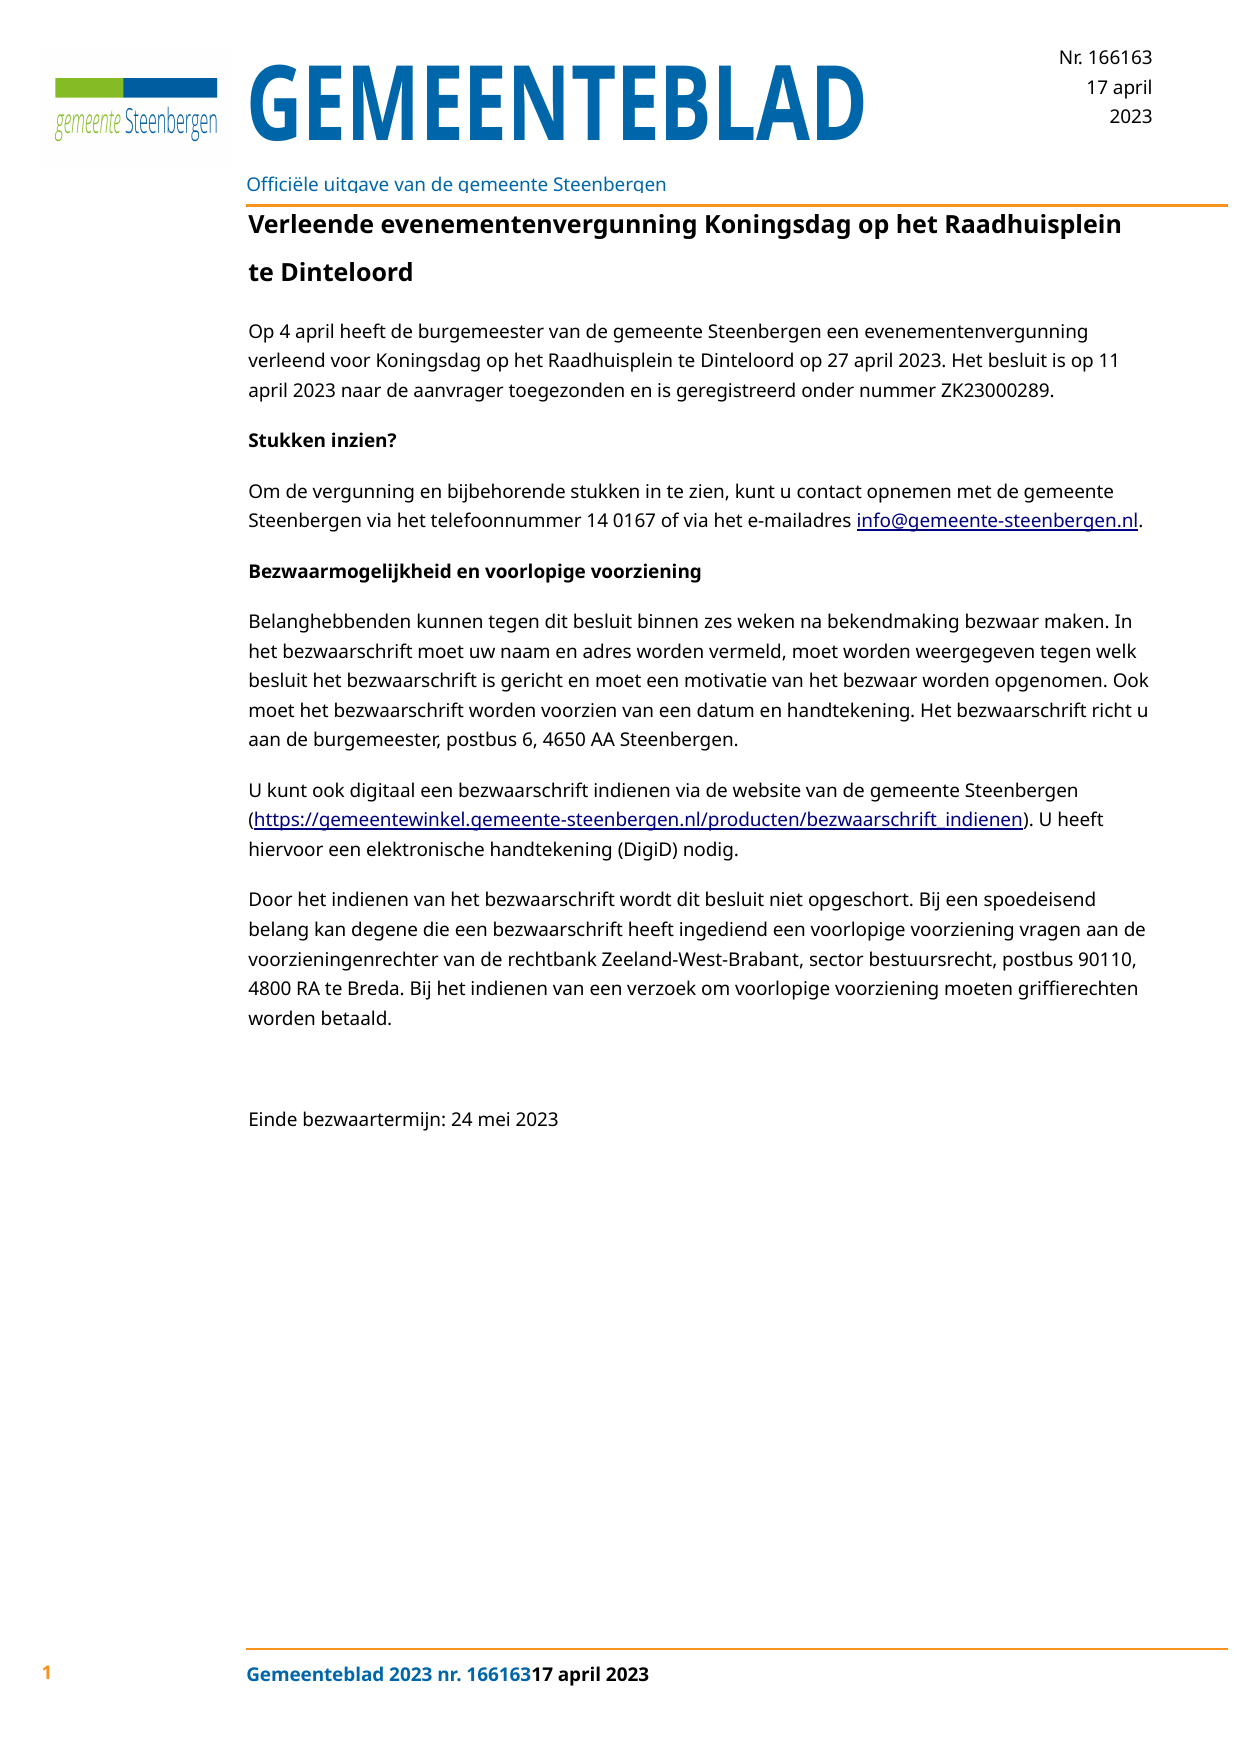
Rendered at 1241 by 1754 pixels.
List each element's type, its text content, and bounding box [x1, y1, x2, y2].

text ­ [248, 1055, 1152, 1081]
text Door het indienen van het bezwaarschrift wordt dit besluit niet opgeschort. Bij een spoedeisend belang kan degene die een bezwaarschrift heeft ingediend een voorlopige voorziening vragen aan de voorzieningenrechter van de rechtbank Zeeland-West-Brabant, sector bestuursrecht, postbus 90110, 4800 RA te Breda. Bij het indienen van een verzoek om voorlopige voorziening moeten griffierechten worden betaald. [248, 887, 1152, 1031]
text Om de vergunning en bijbehorende stukken in te zien, kunt u contact opnemen met de gemeente Steenbergen via het telefoonnummer 14 0167 of via het e-mailadres info@gemeente-steenbergen.nl. [248, 478, 1152, 533]
picture [41, 47, 231, 172]
text Bezwaarmogelijkheid en voorlopige voorziening [248, 558, 1152, 584]
text U kunt ook digitaal een bezwaarschrift indienen via de website van de gemeente Steenbergen (https://gemeentewinkel.gemeente-steenbergen.nl/producten/bezwaarschrift_indienen). U heeft hiervoor een elektronische handtekening (DigiD) nodig. [248, 777, 1152, 862]
text Op 4 april heeft de burgemeester van de gemeente Steenbergen een evenementenvergunning verleend voor Koningsdag op het Raadhuisplein te Dinteloord op 27 april 2023. Het besluit is op 11 april 2023 naar de aanvrager toegezonden en is geregistreerd onder nummer ZK23000289. [248, 318, 1152, 403]
text Belanghebbenden kunnen tegen dit besluit binnen zes weken na bekendmaking bezwaar maken. In het bezwaarschrift moet uw naam en adres worden vermeld, moet worden weergegeven tegen welk besluit het bezwaarschrift is gericht en moet een motivatie van het bezwaar worden opgenomen. Ook moet het bezwaarschrift worden voorzien van een datum en handtekening. Het bezwaarschrift richt u aan de burgemeester, postbus 6, 4650 AA Steenbergen. [248, 608, 1152, 752]
text Einde bezwaartermijn: 24 mei 2023 [248, 1106, 1152, 1132]
text Verleende evenementenvergunning Koningsdag op het Raadhuisplein te Dinteloord [248, 207, 1152, 288]
text Stukken inzien? [248, 427, 1152, 453]
